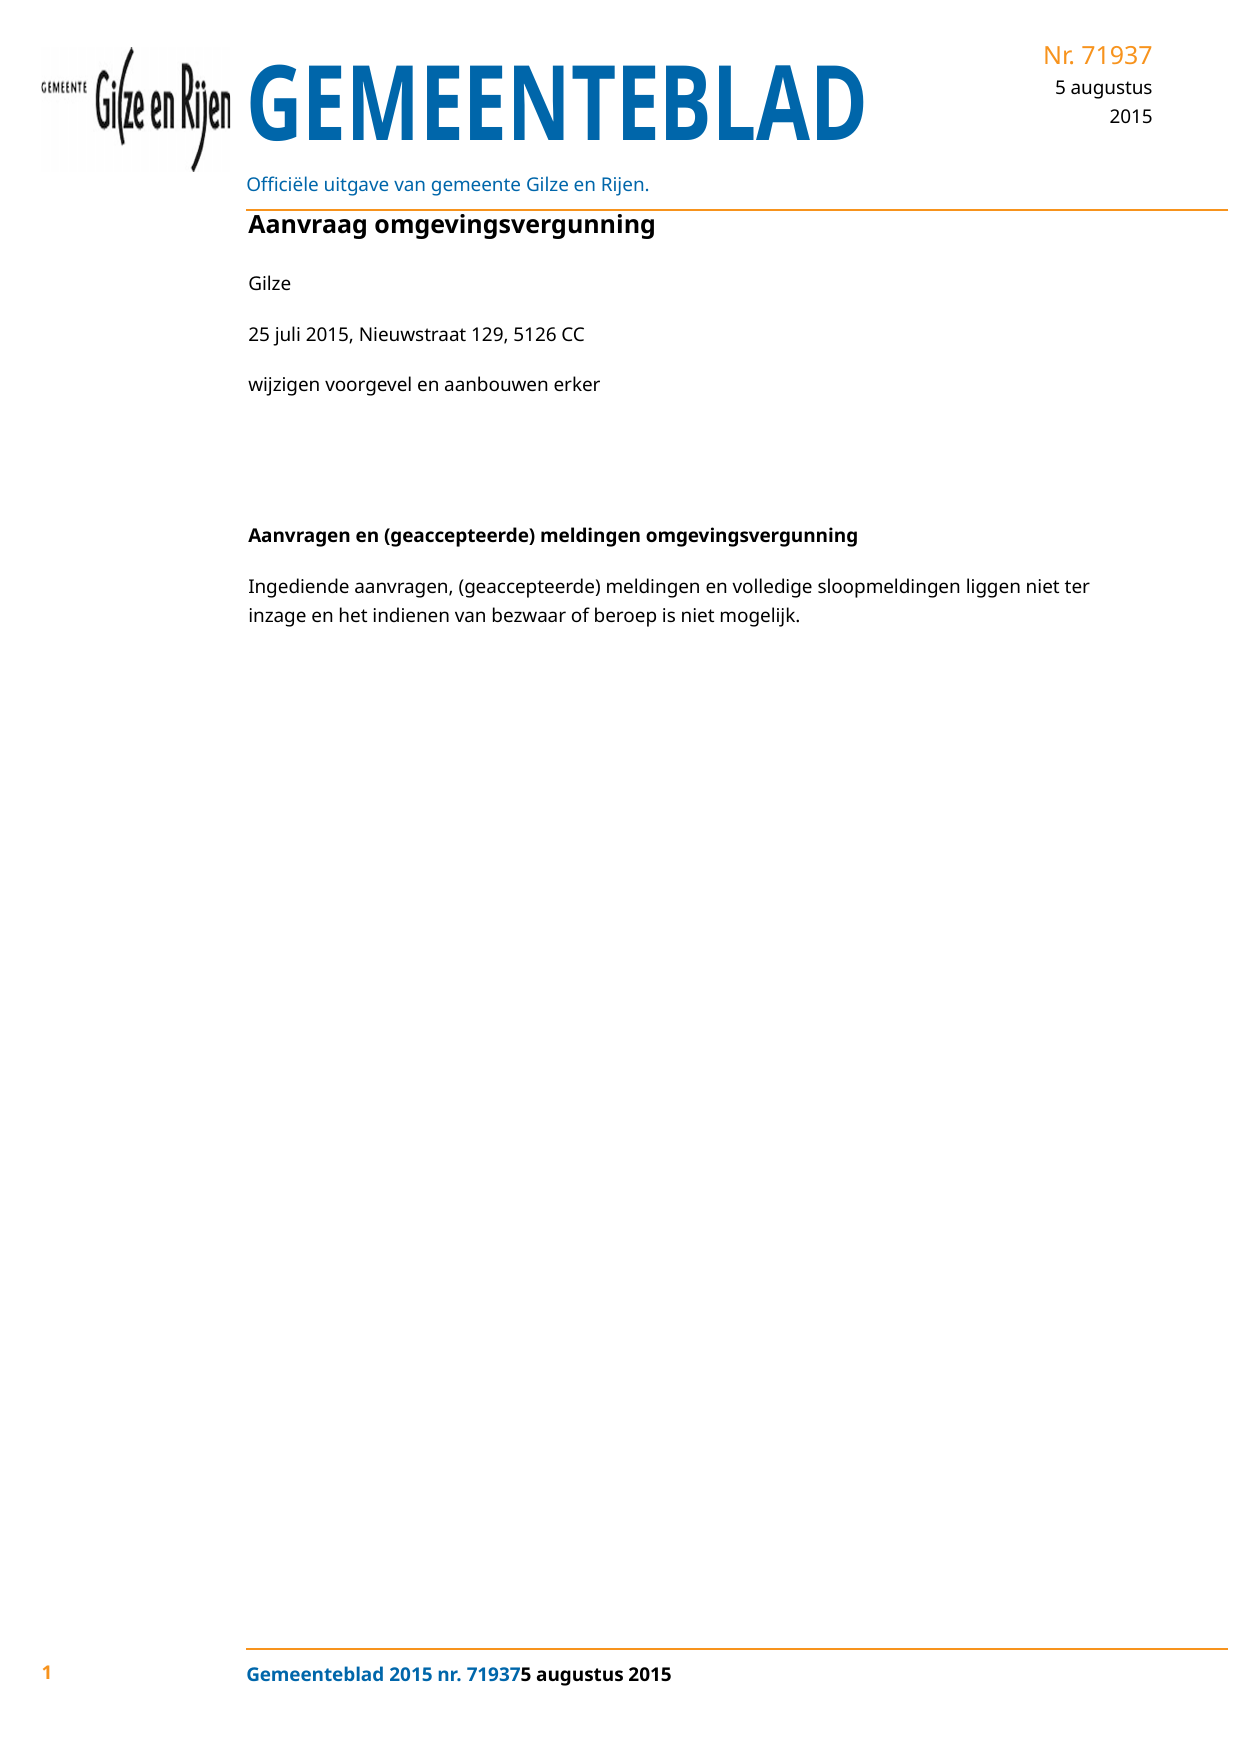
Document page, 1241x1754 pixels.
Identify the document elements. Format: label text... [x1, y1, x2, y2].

text Aanvragen en (geaccepteerde) meldingen omgevingsvergunning [248, 522, 1152, 548]
text wijzigen voorgevel en aanbouwen erker [248, 371, 1152, 397]
text 25 juli 2015, Nieuwstraat 129, 5126 CC [248, 321, 1152, 346]
text Aanvraag omgevingsvergunning [248, 211, 1152, 241]
picture [41, 47, 231, 172]
text Ingediende aanvragen, (geaccepteerde) meldingen en volledige sloopmeldingen liggen niet ter inzage en het indienen van bezwaar of beroep is niet mogelijk. [248, 573, 1152, 628]
text Gilze [248, 270, 1152, 296]
